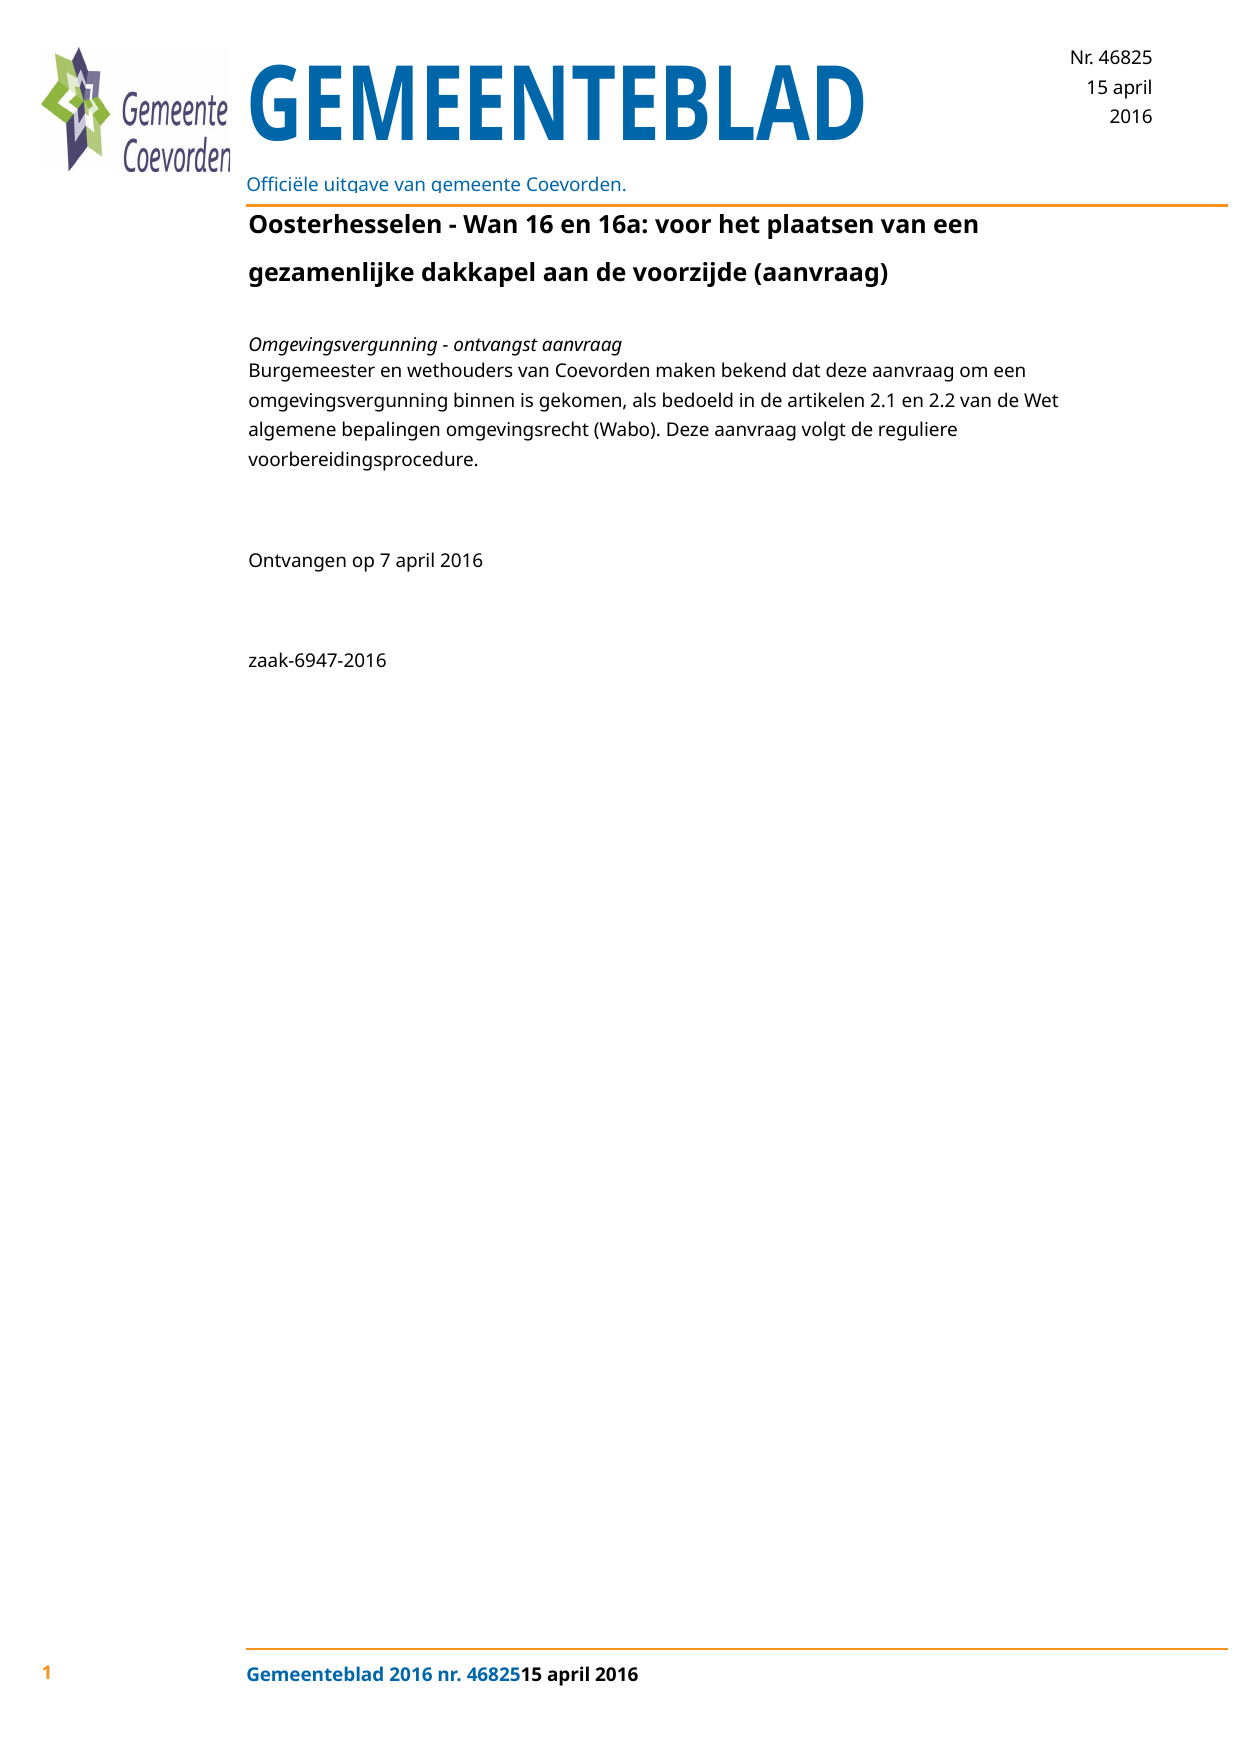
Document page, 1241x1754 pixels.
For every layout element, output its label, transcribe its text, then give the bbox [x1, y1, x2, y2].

text Ontvangen op 7 april 2016 [248, 547, 1152, 572]
text Omgevingsvergunning - ontvangst aanvraag [248, 331, 1152, 357]
text Oosterhesselen - Wan 16 en 16a: voor het plaatsen van een gezamenlijke dakkapel aan de voorzijde (aanvraag) [248, 207, 1152, 288]
text Burgemeester en wethouders van Coevorden maken bekend dat deze aanvraag om een omgevingsvergunning binnen is gekomen, als bedoeld in de artikelen 2.1 en 2.2 van de Wet algemene bepalingen omgevingsrecht (Wabo). Deze aanvraag volgt de reguliere voorbereidingsprocedure. [248, 357, 1152, 472]
text zaak-6947-2016 [248, 648, 1152, 673]
picture [41, 47, 231, 172]
